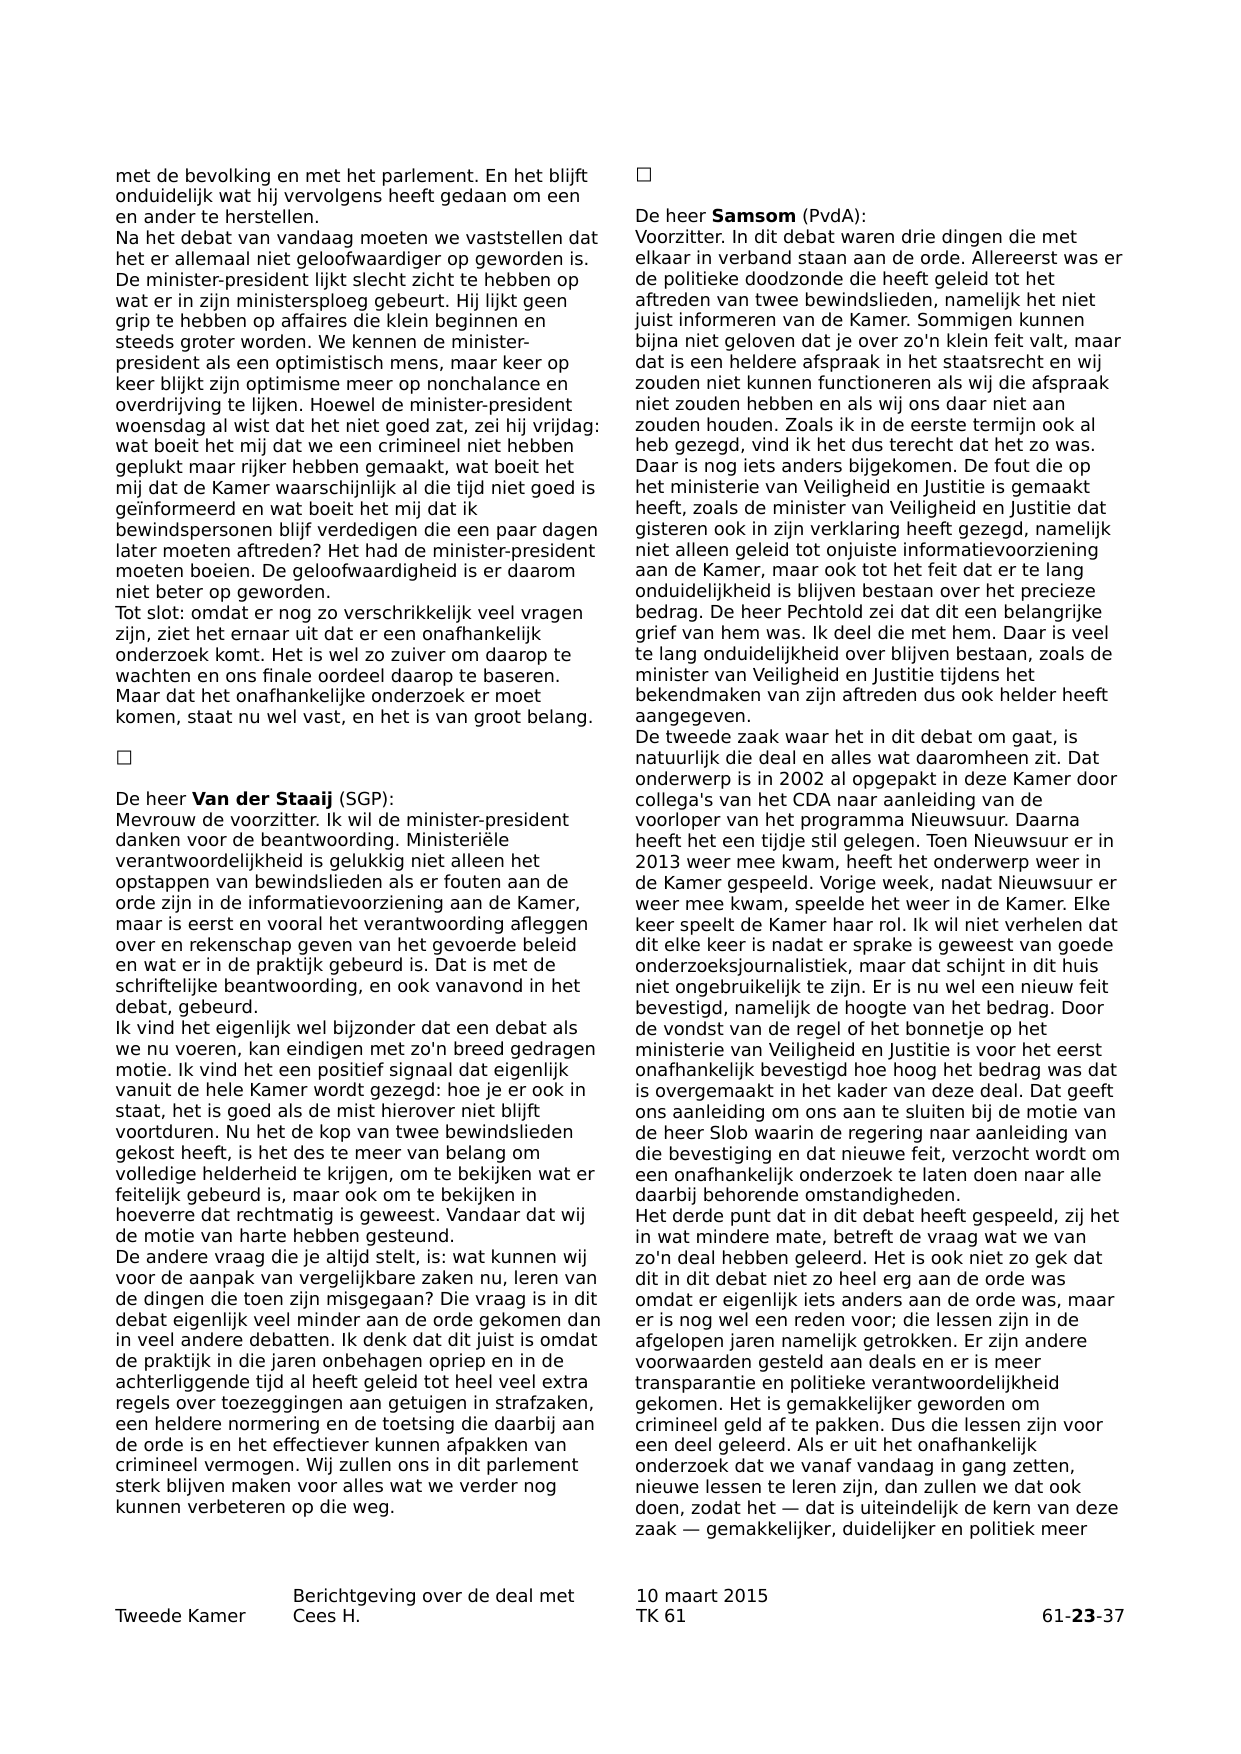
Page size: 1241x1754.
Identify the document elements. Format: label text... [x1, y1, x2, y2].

text Ik vind het eigenlijk wel bijzonder dat een debat als we nu voeren, kan eindigen met zo'n breed gedragen motie. Ik vind het een positief signaal dat eigenlijk vanuit de hele Kamer wordt gezegd: hoe je er ook in staat, het is goed als de mist hierover niet blijft voortduren. Nu het de kop van twee bewindslieden gekost heeft, is het des te meer van belang om volledige helderheid te krijgen, om te bekijken wat er feitelijk gebeurd is, maar ook om te bekijken in hoeverre dat rechtmatig is geweest. Vandaar dat wij de motie van harte hebben gesteund. [115, 1018, 605, 1247]
text De andere vraag die je altijd stelt, is: wat kunnen wij voor de aanpak van vergelijkbare zaken nu, leren van de dingen die toen zijn misgegaan? Die vraag is in dit debat eigenlijk veel minder aan de orde gekomen dan in veel andere debatten. Ik denk dat dit juist is omdat de praktijk in die jaren onbehagen opriep en in de achterliggende tijd al heeft geleid tot heel veel extra regels over toezeggingen aan getuigen in strafzaken, een heldere normering en de toetsing die daarbij aan de orde is en het effectiever kunnen afpakken van crimineel vermogen. Wij zullen ons in dit parlement sterk blijven maken voor alles wat we verder nog kunnen verbeteren op die weg. [115, 1247, 605, 1518]
text De heer Van der Staaij (SGP): [115, 788, 605, 809]
text Voorzitter. In dit debat waren drie dingen die met elkaar in verband staan aan de orde. Allereerst was er de politieke doodzonde die heeft geleid tot het aftreden van twee bewindslieden, namelijk het niet juist informeren van de Kamer. Sommigen kunnen bijna niet geloven dat je over zo'n klein feit valt, maar dat is een heldere afspraak in het staatsrecht en wij zouden niet kunnen functioneren als wij die afspraak niet zouden hebben en als wij ons daar niet aan zouden houden. Zoals ik in de eerste termijn ook al heb gezegd, vind ik het dus terecht dat het zo was. [635, 227, 1125, 456]
text Tot slot: omdat er nog zo verschrikkelijk veel vragen zijn, ziet het ernaar uit dat er een onafhankelijk onderzoek komt. Het is wel zo zuiver om daarop te wachten en ons finale oordeel daarop te baseren. Maar dat het onafhankelijke onderzoek er moet komen, staat nu wel vast, en het is van groot belang. [115, 603, 605, 728]
text De tweede zaak waar het in dit debat om gaat, is natuurlijk die deal en alles wat daaromheen zit. Dat onderwerp is in 2002 al opgepakt in deze Kamer door collega's van het CDA naar aanleiding van de voorloper van het programma Nieuwsuur. Daarna heeft het een tijdje stil gelegen. Toen Nieuwsuur er in 2013 weer mee kwam, heeft het onderwerp weer in de Kamer gespeeld. Vorige week, nadat Nieuwsuur er weer mee kwam, speelde het weer in de Kamer. Elke keer speelt de Kamer haar rol. Ik wil niet verhelen dat dit elke keer is nadat er sprake is geweest van goede onderzoeksjournalistiek, maar dat schijnt in dit huis niet ongebruikelijk te zijn. Er is nu wel een nieuw feit bevestigd, namelijk de hoogte van het bedrag. Door de vondst van de regel of het bonnetje op het ministerie van Veiligheid en Justitie is voor het eerst onafhankelijk bevestigd hoe hoog het bedrag was dat is overgemaakt in het kader van deze deal. Dat geeft ons aanleiding om ons aan te sluiten bij de motie van de heer Slob waarin de regering naar aanleiding van die bevestiging en dat nieuwe feit, verzocht wordt om een onafhankelijk onderzoek te laten doen naar alle daarbij behorende omstandigheden. [635, 727, 1125, 1206]
text met de bevolking en met het parlement. En het blijft onduidelijk wat hij vervolgens heeft gedaan om een en ander te herstellen. [115, 165, 605, 228]
text Na het debat van vandaag moeten we vaststellen dat het er allemaal niet geloofwaardiger op geworden is. De minister-president lijkt slecht zicht te hebben op wat er in zijn ministersploeg gebeurt. Hij lijkt geen grip te hebben op affaires die klein beginnen en steeds groter worden. We kennen de minister-president als een optimistisch mens, maar keer op keer blijkt zijn optimisme meer op nonchalance en overdrijving te lijken. Hoewel de minister-president woensdag al wist dat het niet goed zat, zei hij vrijdag: wat boeit het mij dat we een crimineel niet hebben geplukt maar rijker hebben gemaakt, wat boeit het mij dat de Kamer waarschijnlijk al die tijd niet goed is geïnformeerd en wat boeit het mij dat ik bewindspersonen blijf verdedigen die een paar dagen later moeten aftreden? Het had de minister-president moeten boeien. De geloofwaardigheid is er daarom niet beter op geworden. [115, 228, 605, 603]
text De heer Samsom (PvdA): [635, 206, 1125, 227]
text ⬜ [115, 748, 605, 768]
text Mevrouw de voorzitter. Ik wil de minister-president danken voor de beantwoording. Ministeriële verantwoordelijkheid is gelukkig niet alleen het opstappen van bewindslieden als er fouten aan de orde zijn in de informatievoorziening aan de Kamer, maar is eerst en vooral het verantwoording afleggen over en rekenschap geven van het gevoerde beleid en wat er in de praktijk gebeurd is. Dat is met de schriftelijke beantwoording, en ook vanavond in het debat, gebeurd. [115, 809, 605, 1018]
text Het derde punt dat in dit debat heeft gespeeld, zij het in wat mindere mate, betreft de vraag wat we van zo'n deal hebben geleerd. Het is ook niet zo gek dat dit in dit debat niet zo heel erg aan de orde was omdat er eigenlijk iets anders aan de orde was, maar er is nog wel een reden voor; die lessen zijn in de afgelopen jaren namelijk getrokken. Er zijn andere voorwaarden gesteld aan deals en er is meer transparantie en politieke verantwoordelijkheid gekomen. Het is gemakkelijker geworden om crimineel geld af te pakken. Dus die lessen zijn voor een deel geleerd. Als er uit het onafhankelijk onderzoek dat we vanaf vandaag in gang zetten, nieuwe lessen te leren zijn, dan zullen we dat ook doen, zodat het — dat is uiteindelijk de kern van deze zaak — gemakkelijker, duidelijker en politiek meer [635, 1206, 1125, 1539]
text Daar is nog iets anders bijgekomen. De fout die op het ministerie van Veiligheid en Justitie is gemaakt heeft, zoals de minister van Veiligheid en Justitie dat gisteren ook in zijn verklaring heeft gezegd, namelijk niet alleen geleid tot onjuiste informatievoorziening aan de Kamer, maar ook tot het feit dat er te lang onduidelijkheid is blijven bestaan over het precieze bedrag. De heer Pechtold zei dat dit een belangrijke grief van hem was. Ik deel die met hem. Daar is veel te lang onduidelijkheid over blijven bestaan, zoals de minister van Veiligheid en Justitie tijdens het bekendmaken van zijn aftreden dus ook helder heeft aangegeven. [635, 456, 1125, 727]
text ⬜ [635, 165, 1125, 186]
